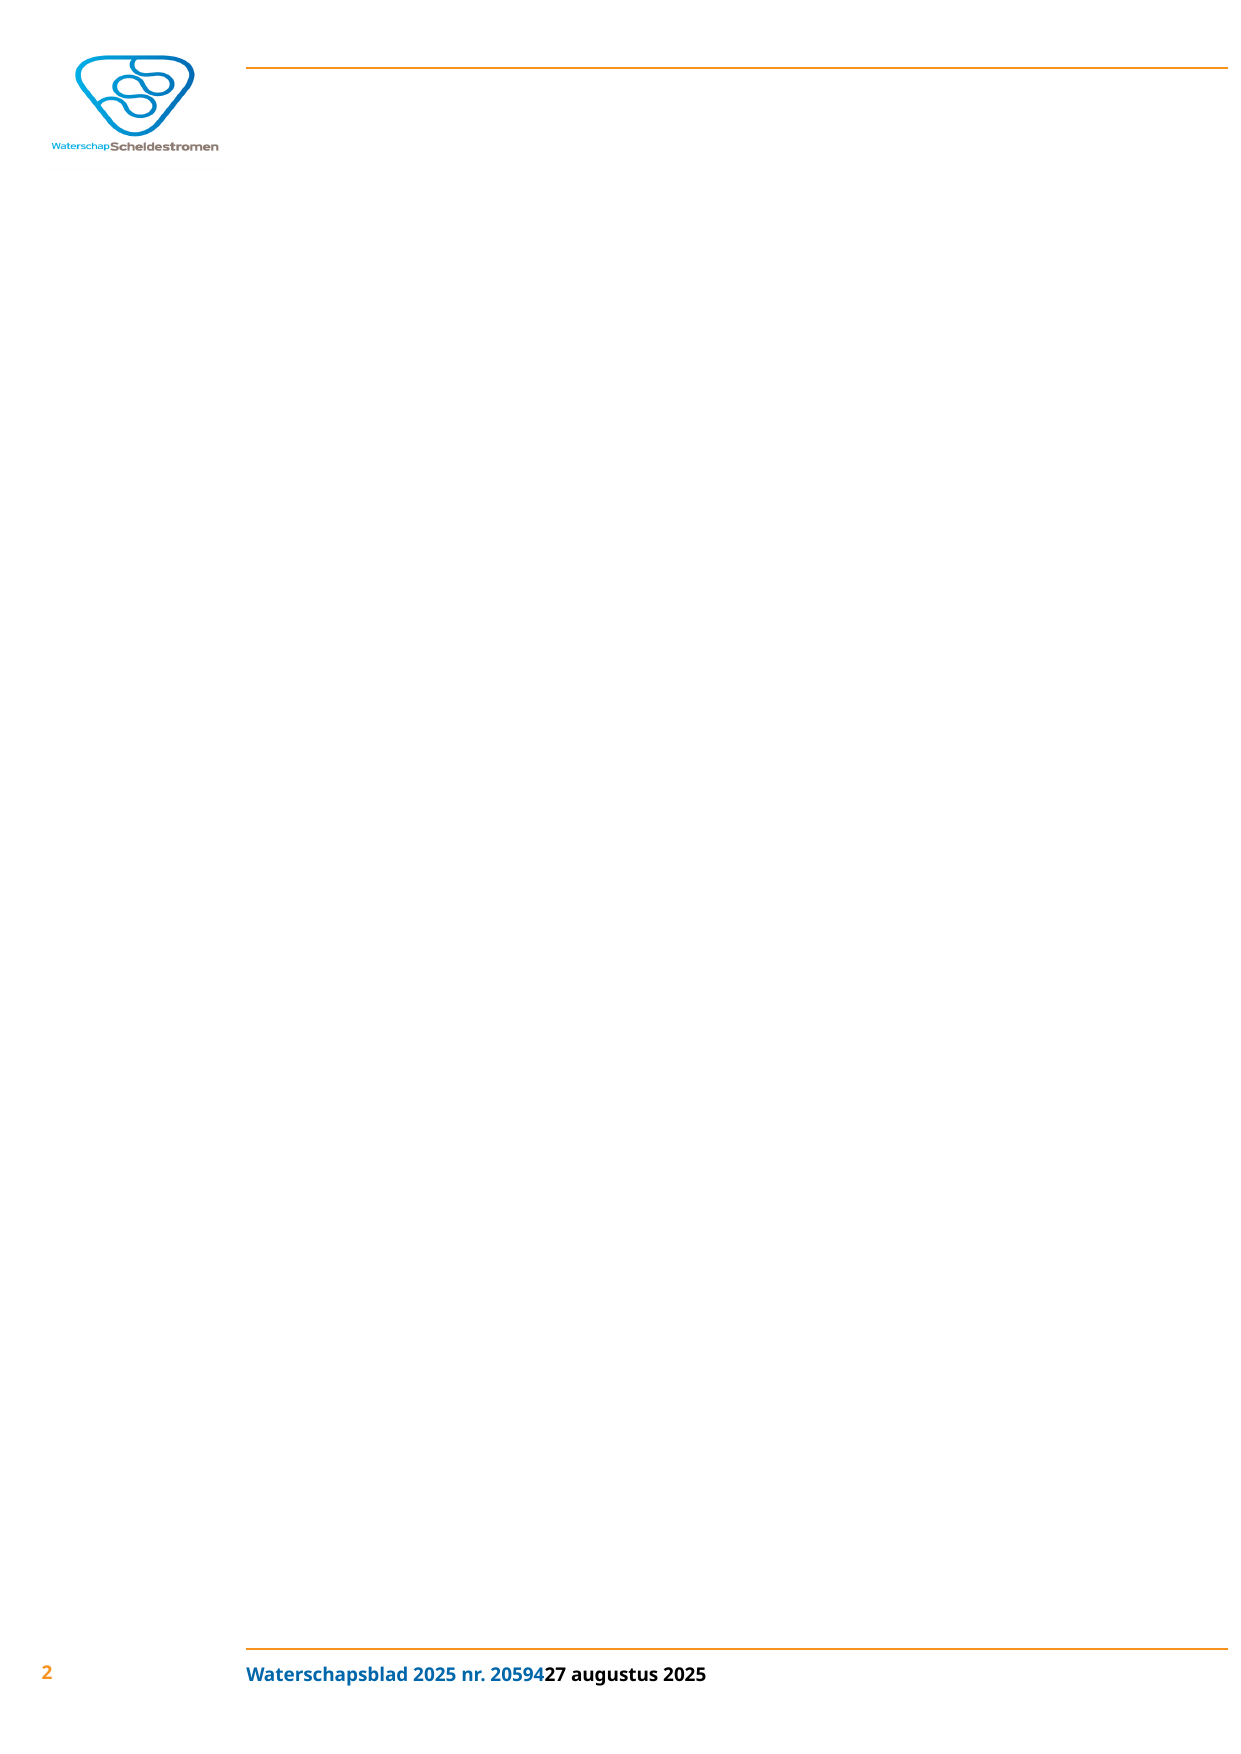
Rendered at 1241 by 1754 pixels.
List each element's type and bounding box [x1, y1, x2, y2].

picture [41, 47, 231, 172]
